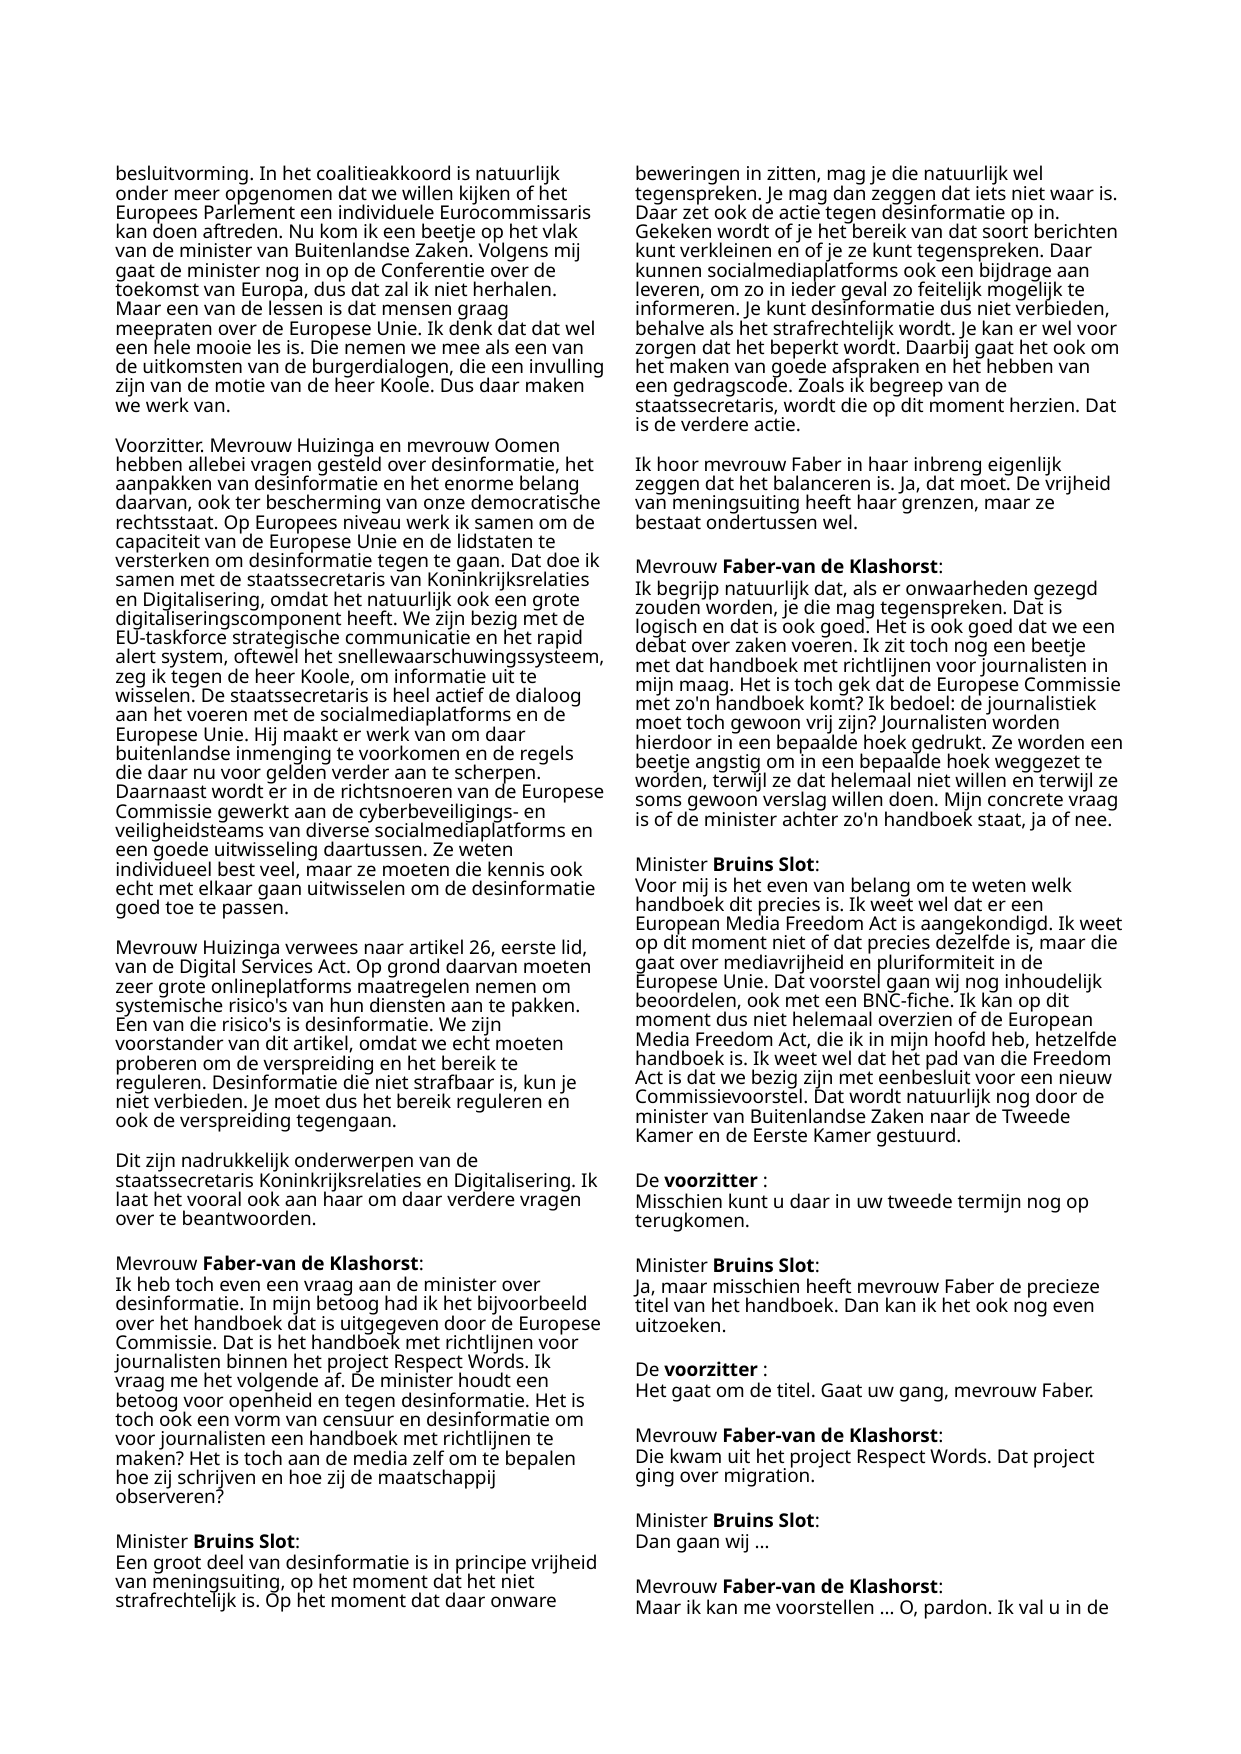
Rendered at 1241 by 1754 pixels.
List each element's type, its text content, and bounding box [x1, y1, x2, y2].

text Dan gaan wij … [635, 1533, 1125, 1553]
text Mevrouw Faber-van de Klashorst: [635, 1573, 1125, 1599]
text Misschien kunt u daar in uw tweede termijn nog op terugkomen. [635, 1193, 1125, 1231]
text Ik begrijp natuurlijk dat, als er onwaarheden gezegd zouden worden, je die mag tegenspreken. Dat is logisch en dat is ook goed. Het is ook goed dat we een debat over zaken voeren. Ik zit toch nog een beetje met dat handboek met richtlijnen voor journalisten in mijn maag. Het is toch gek dat de Europese Commissie met zo'n handboek komt? Ik bedoel: de journalistiek moet toch gewoon vrij zijn? Journalisten worden hierdoor in een bepaalde hoek gedrukt. Ze worden een beetje angstig om in een bepaalde hoek weggezet te worden, terwijl ze dat helemaal niet willen en terwijl ze soms gewoon verslag willen doen. Mijn concrete vraag is of de minister achter zo'n handboek staat, ja of nee. [635, 579, 1125, 830]
text Die kwam uit het project Respect Words. Dat project ging over migration. [635, 1448, 1125, 1487]
text Maar ik kan me voorstellen … O, pardon. Ik val u in de [635, 1599, 1125, 1618]
text Voor mij is het even van belang om te weten welk handboek dit precies is. Ik weet wel dat er een European Media Freedom Act is aangekondigd. Ik weet op dit moment niet of dat precies dezelfde is, maar die gaat over mediavrijheid en pluriformiteit in de Europese Unie. Dat voorstel gaan wij nog inhoudelijk beoordelen, ook met een BNC-fiche. Ik kan op dit moment dus niet helemaal overzien of de European Media Freedom Act, die ik in mijn hoofd heb, hetzelfde handboek is. Ik weet wel dat het pad van die Freedom Act is dat we bezig zijn met eenbesluit voor een nieuw Commissievoorstel. Dat wordt natuurlijk nog door de minister van Buitenlandse Zaken naar de Tweede Kamer en de Eerste Kamer gestuurd. [635, 877, 1125, 1146]
text Minister Bruins Slot: [635, 1252, 1125, 1278]
text Ik heb toch even een vraag aan de minister over desinformatie. In mijn betoog had ik het bijvoorbeeld over het handboek dat is uitgegeven door de Europese Commissie. Dat is het handboek met richtlijnen voor journalisten binnen het project Respect Words. Ik vraag me het volgende af. De minister houdt een betoog voor openheid en tegen desinformatie. Het is toch ook een vorm van censuur en desinformatie om voor journalisten een handboek met richtlijnen te maken? Het is toch aan de media zelf om te bepalen hoe zij schrijven en hoe zij de maatschappij observeren? [115, 1276, 605, 1507]
text Een groot deel van desinformatie is in principe vrijheid van meningsuiting, op het moment dat het niet strafrechtelijk is. Op het moment dat daar onware [115, 1554, 605, 1612]
text De voorzitter : [635, 1357, 1125, 1382]
text Ik hoor mevrouw Faber in haar inbreng eigenlijk zeggen dat het balanceren is. Ja, dat moet. De vrijheid van meningsuiting heeft haar grenzen, maar ze bestaat ondertussen wel. [635, 456, 1125, 533]
text Het gaat om de titel. Gaat uw gang, mevrouw Faber. [635, 1382, 1125, 1402]
text Ja, maar misschien heeft mevrouw Faber de precieze titel van het handboek. Dan kan ik het ook nog even uitzoeken. [635, 1278, 1125, 1336]
text Dit zijn nadrukkelijk onderwerpen van de staatssecretaris Koninkrijksrelaties en Digitalisering. Ik laat het vooral ook aan haar om daar verdere vragen over te beantwoorden. [115, 1152, 605, 1229]
text Mevrouw Huizinga verwees naar artikel 26, eerste lid, van de Digital Services Act. Op grond daarvan moeten zeer grote onlineplatforms maatregelen nemen om systemische risico's van hun diensten aan te pakken. Een van die risico's is desinformatie. We zijn voorstander van dit artikel, omdat we echt moeten proberen om de verspreiding en het bereik te reguleren. Desinformatie die niet strafbaar is, kun je niet verbieden. Je moet dus het bereik reguleren en ook de verspreiding tegengaan. [115, 939, 605, 1132]
text beweringen in zitten, mag je die natuurlijk wel tegenspreken. Je mag dan zeggen dat iets niet waar is. Daar zet ook de actie tegen desinformatie op in. Gekeken wordt of je het bereik van dat soort berichten kunt verkleinen en of je ze kunt tegenspreken. Daar kunnen socialmediaplatforms ook een bijdrage aan leveren, om zo in ieder geval zo feitelijk mogelijk te informeren. Je kunt desinformatie dus niet verbieden, behalve als het strafrechtelijk wordt. Je kan er wel voor zorgen dat het beperkt wordt. Daarbij gaat het ook om het maken van goede afspraken en het hebben van een gedragscode. Zoals ik begreep van de staatssecretaris, wordt die op dit moment herzien. Dat is de verdere actie. [635, 165, 1125, 435]
text Minister Bruins Slot: [115, 1528, 605, 1554]
text Mevrouw Faber-van de Klashorst: [115, 1250, 605, 1276]
text Mevrouw Faber-van de Klashorst: [635, 1422, 1125, 1448]
text Minister Bruins Slot: [635, 851, 1125, 877]
text besluitvorming. In het coalitieakkoord is natuurlijk onder meer opgenomen dat we willen kijken of het Europees Parlement een individuele Eurocommissaris kan doen aftreden. Nu kom ik een beetje op het vlak van de minister van Buitenlandse Zaken. Volgens mij gaat de minister nog in op de Conferentie over de toekomst van Europa, dus dat zal ik niet herhalen. Maar een van de lessen is dat mensen graag meepraten over de Europese Unie. Ik denk dat dat wel een hele mooie les is. Die nemen we mee als een van de uitkomsten van de burgerdialogen, die een invulling zijn van de motie van de heer Koole. Dus daar maken we werk van. [115, 165, 605, 416]
text Minister Bruins Slot: [635, 1508, 1125, 1533]
text Voorzitter. Mevrouw Huizinga en mevrouw Oomen hebben allebei vragen gesteld over desinformatie, het aanpakken van desinformatie en het enorme belang daarvan, ook ter bescherming van onze democratische rechtsstaat. Op Europees niveau werk ik samen om de capaciteit van de Europese Unie en de lidstaten te versterken om desinformatie tegen te gaan. Dat doe ik samen met de staatssecretaris van Koninkrijksrelaties en Digitalisering, omdat het natuurlijk ook een grote digitaliseringscomponent heeft. We zijn bezig met de EU-taskforce strategische communicatie en het rapid alert system, oftewel het snellewaarschuwingssysteem, zeg ik tegen de heer Koole, om informatie uit te wisselen. De staatssecretaris is heel actief de dialoog aan het voeren met de socialmediaplatforms en de Europese Unie. Hij maakt er werk van om daar buitenlandse inmenging te voorkomen en de regels die daar nu voor gelden verder aan te scherpen. Daarnaast wordt er in de richtsnoeren van de Europese Commissie gewerkt aan de cyberbeveiligings- en veiligheidsteams van diverse socialmediaplatforms en een goede uitwisseling daartussen. Ze weten individueel best veel, maar ze moeten die kennis ook echt met elkaar gaan uitwisselen om de desinformatie goed toe te passen. [115, 437, 605, 918]
text Mevrouw Faber-van de Klashorst: [635, 554, 1125, 579]
text De voorzitter : [635, 1167, 1125, 1193]
